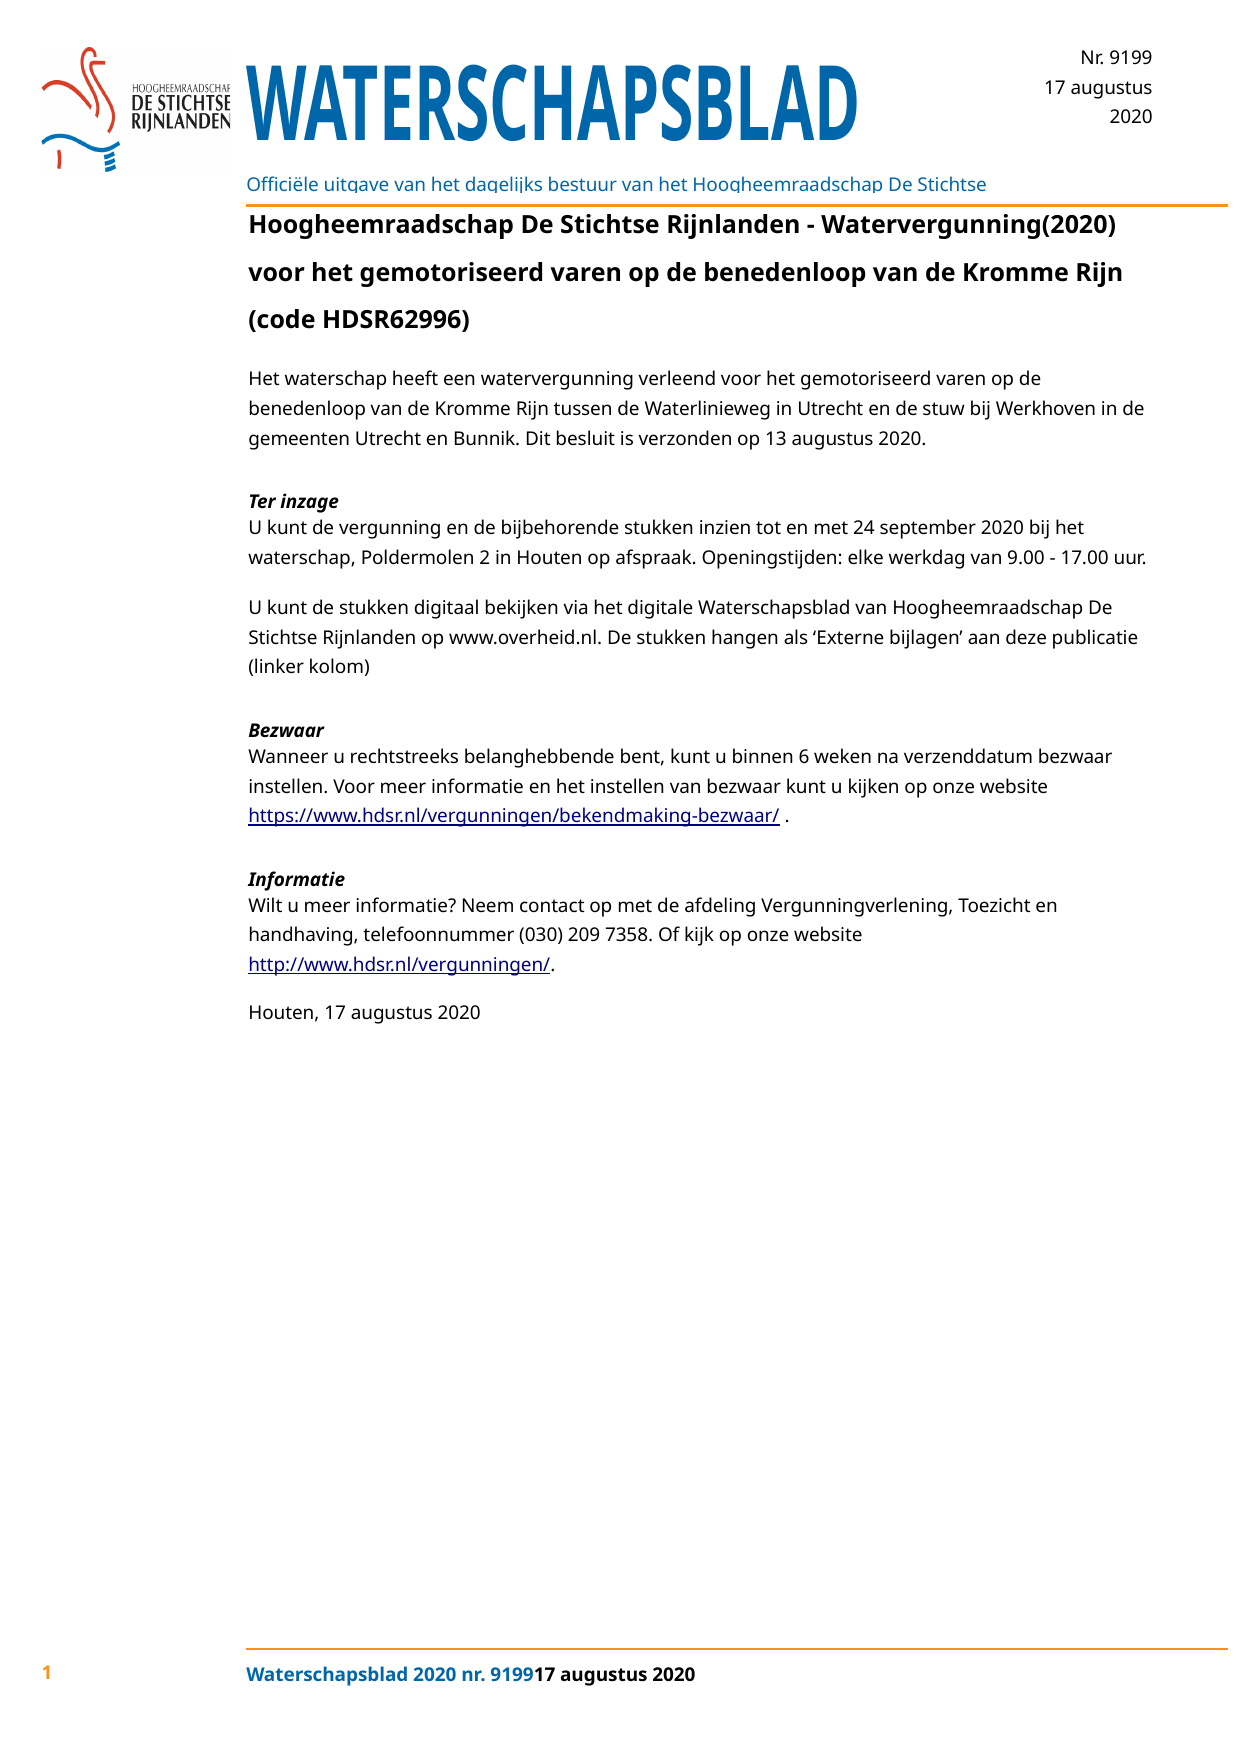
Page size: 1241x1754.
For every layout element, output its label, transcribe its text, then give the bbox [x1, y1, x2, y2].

text Wilt u meer informatie? Neem contact op met de afdeling Vergunningverlening, Toezicht en handhaving, telefoonnummer (030) 209 7358. Of kijk op onze website http://www.hdsr.nl/vergunningen/. [248, 892, 1152, 977]
text Houten, 17 augustus 2020 [248, 999, 1152, 1025]
picture [41, 47, 231, 172]
text Ter inzage [248, 489, 1152, 514]
text Bezwaar [248, 717, 1152, 743]
text Het waterschap heeft een watervergunning verleend voor het gemotoriseerd varen op de benedenloop van de Kromme Rijn tussen de Waterlinieweg in Utrecht en de stuw bij Werkhoven in de gemeenten Utrecht en Bunnik. Dit besluit is verzonden op 13 augustus 2020. [248, 366, 1152, 450]
text Informatie [248, 866, 1152, 892]
text U kunt de vergunning en de bijbehorende stukken inzien tot en met 24 september 2020 bij het waterschap, Poldermolen 2 in Houten op afspraak. Openingstijden: elke werkdag van 9.00 - 17.00 uur. [248, 514, 1152, 570]
text Hoogheemraadschap De Stichtse Rijnlanden - Watervergunning(2020) voor het gemotoriseerd varen op de benedenloop van de Kromme Rijn (code HDSR62996) [248, 207, 1152, 336]
text Wanneer u rechtstreeks belanghebbende bent, kunt u binnen 6 weken na verzenddatum bezwaar instellen. Voor meer informatie en het instellen van bezwaar kunt u kijken op onze website https://www.hdsr.nl/vergunningen/bekendmaking-bezwaar/ . [248, 743, 1152, 828]
text U kunt de stukken digitaal bekijken via het digitale Waterschapsblad van Hoogheemraadschap De Stichtse Rijnlanden op www.overheid.nl. De stukken hangen als ‘Externe bijlagen’ aan deze publicatie (linker kolom) [248, 594, 1152, 679]
